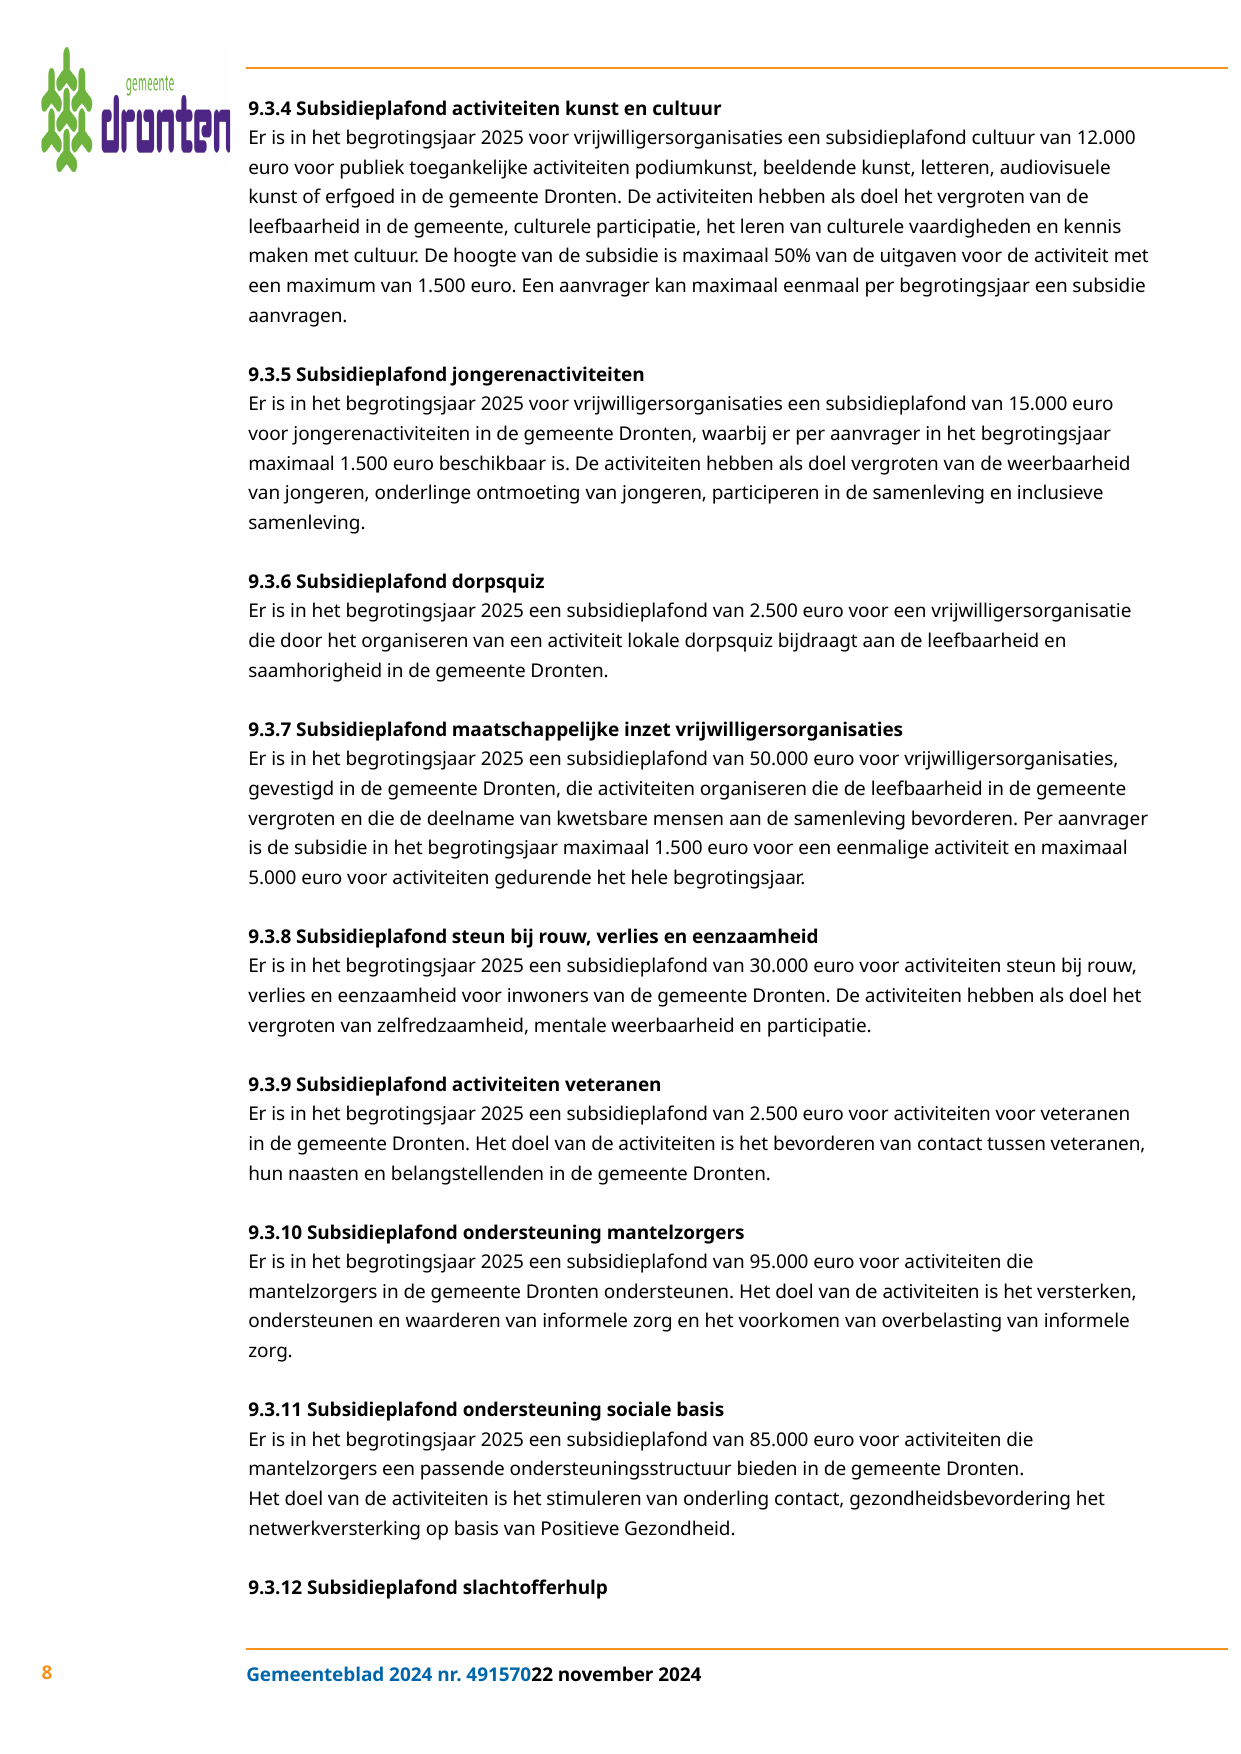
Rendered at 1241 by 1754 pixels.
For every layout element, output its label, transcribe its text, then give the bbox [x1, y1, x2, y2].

text 9.3.9 Subsidieplafond activiteiten veteranen [248, 1071, 1152, 1097]
picture [41, 47, 231, 172]
text Er is in het begrotingsjaar 2025 een subsidieplafond van 30.000 euro voor activiteiten steun bij rouw, verlies en eenzaamheid voor inwoners van de gemeente Dronten. De activiteiten hebben als doel het vergroten van zelfredzaamheid, mentale weerbaarheid en participatie. [248, 953, 1152, 1038]
text Er is in het begrotingsjaar 2025 een subsidieplafond van 95.000 euro voor activiteiten die mantelzorgers in de gemeente Dronten ondersteunen. Het doel van de activiteiten is het versterken, ondersteunen en waarderen van informele zorg en het voorkomen van overbelasting van informele zorg. [248, 1248, 1152, 1363]
text Er is in het begrotingsjaar 2025 een subsidieplafond van 85.000 euro voor activiteiten die mantelzorgers een passende ondersteuningsstructuur bieden in de gemeente Dronten. [248, 1426, 1152, 1481]
text 9.3.8 Subsidieplafond steun bij rouw, verlies en eenzaamheid [248, 923, 1152, 949]
text 9.3.12 Subsidieplafond slachtofferhulp [248, 1574, 1152, 1600]
text 9.3.11 Subsidieplafond ondersteuning sociale basis [248, 1396, 1152, 1422]
text Er is in het begrotingsjaar 2025 een subsidieplafond van 2.500 euro voor activiteiten voor veteranen in de gemeente Dronten. Het doel van de activiteiten is het bevorderen van contact tussen veteranen, hun naasten en belangstellenden in de gemeente Dronten. [248, 1101, 1152, 1186]
text Er is in het begrotingsjaar 2025 voor vrijwilligersorganisaties een subsidieplafond van 15.000 euro voor jongerenactiviteiten in de gemeente Dronten, waarbij er per aanvrager in het begrotingsjaar maximaal 1.500 euro beschikbaar is. De activiteiten hebben als doel vergroten van de weerbaarheid van jongeren, onderlinge ontmoeting van jongeren, participeren in de samenleving en inclusieve samenleving. [248, 391, 1152, 535]
text 9.3.6 Subsidieplafond dorpsquiz [248, 568, 1152, 594]
text 9.3.4 Subsidieplafond activiteiten kunst en cultuur [248, 95, 1152, 121]
text 9.3.7 Subsidieplafond maatschappelijke inzet vrijwilligersorganisaties [248, 716, 1152, 742]
text Er is in het begrotingsjaar 2025 een subsidieplafond van 2.500 euro voor een vrijwilligersorganisatie die door het organiseren van een activiteit lokale dorpsquiz bijdraagt aan de leefbaarheid en saamhorigheid in de gemeente Dronten. [248, 598, 1152, 683]
text 9.3.10 Subsidieplafond ondersteuning mantelzorgers [248, 1219, 1152, 1245]
text 9.3.5 Subsidieplafond jongerenactiviteiten [248, 361, 1152, 387]
text Er is in het begrotingsjaar 2025 voor vrijwilligersorganisaties een subsidieplafond cultuur van 12.000 euro voor publiek toegankelijke activiteiten podiumkunst, beeldende kunst, letteren, audiovisuele kunst of erfgoed in de gemeente Dronten. De activiteiten hebben als doel het vergroten van de leefbaarheid in de gemeente, culturele participatie, het leren van culturele vaardigheden en kennis maken met cultuur. De hoogte van de subsidie is maximaal 50% van de uitgaven voor de activiteit met een maximum van 1.500 euro. Een aanvrager kan maximaal eenmaal per begrotingsjaar een subsidie aanvragen. [248, 124, 1152, 328]
text Er is in het begrotingsjaar 2025 een subsidieplafond van 50.000 euro voor vrijwilligersorganisaties, gevestigd in de gemeente Dronten, die activiteiten organiseren die de leefbaarheid in de gemeente vergroten en die de deelname van kwetsbare mensen aan de samenleving bevorderen. Per aanvrager is de subsidie in het begrotingsjaar maximaal 1.500 euro voor een eenmalige activiteit en maximaal 5.000 euro voor activiteiten gedurende het hele begrotingsjaar. [248, 746, 1152, 890]
text Het doel van de activiteiten is het stimuleren van onderling contact, gezondheidsbevordering het netwerkversterking op basis van Positieve Gezondheid. [248, 1485, 1152, 1541]
